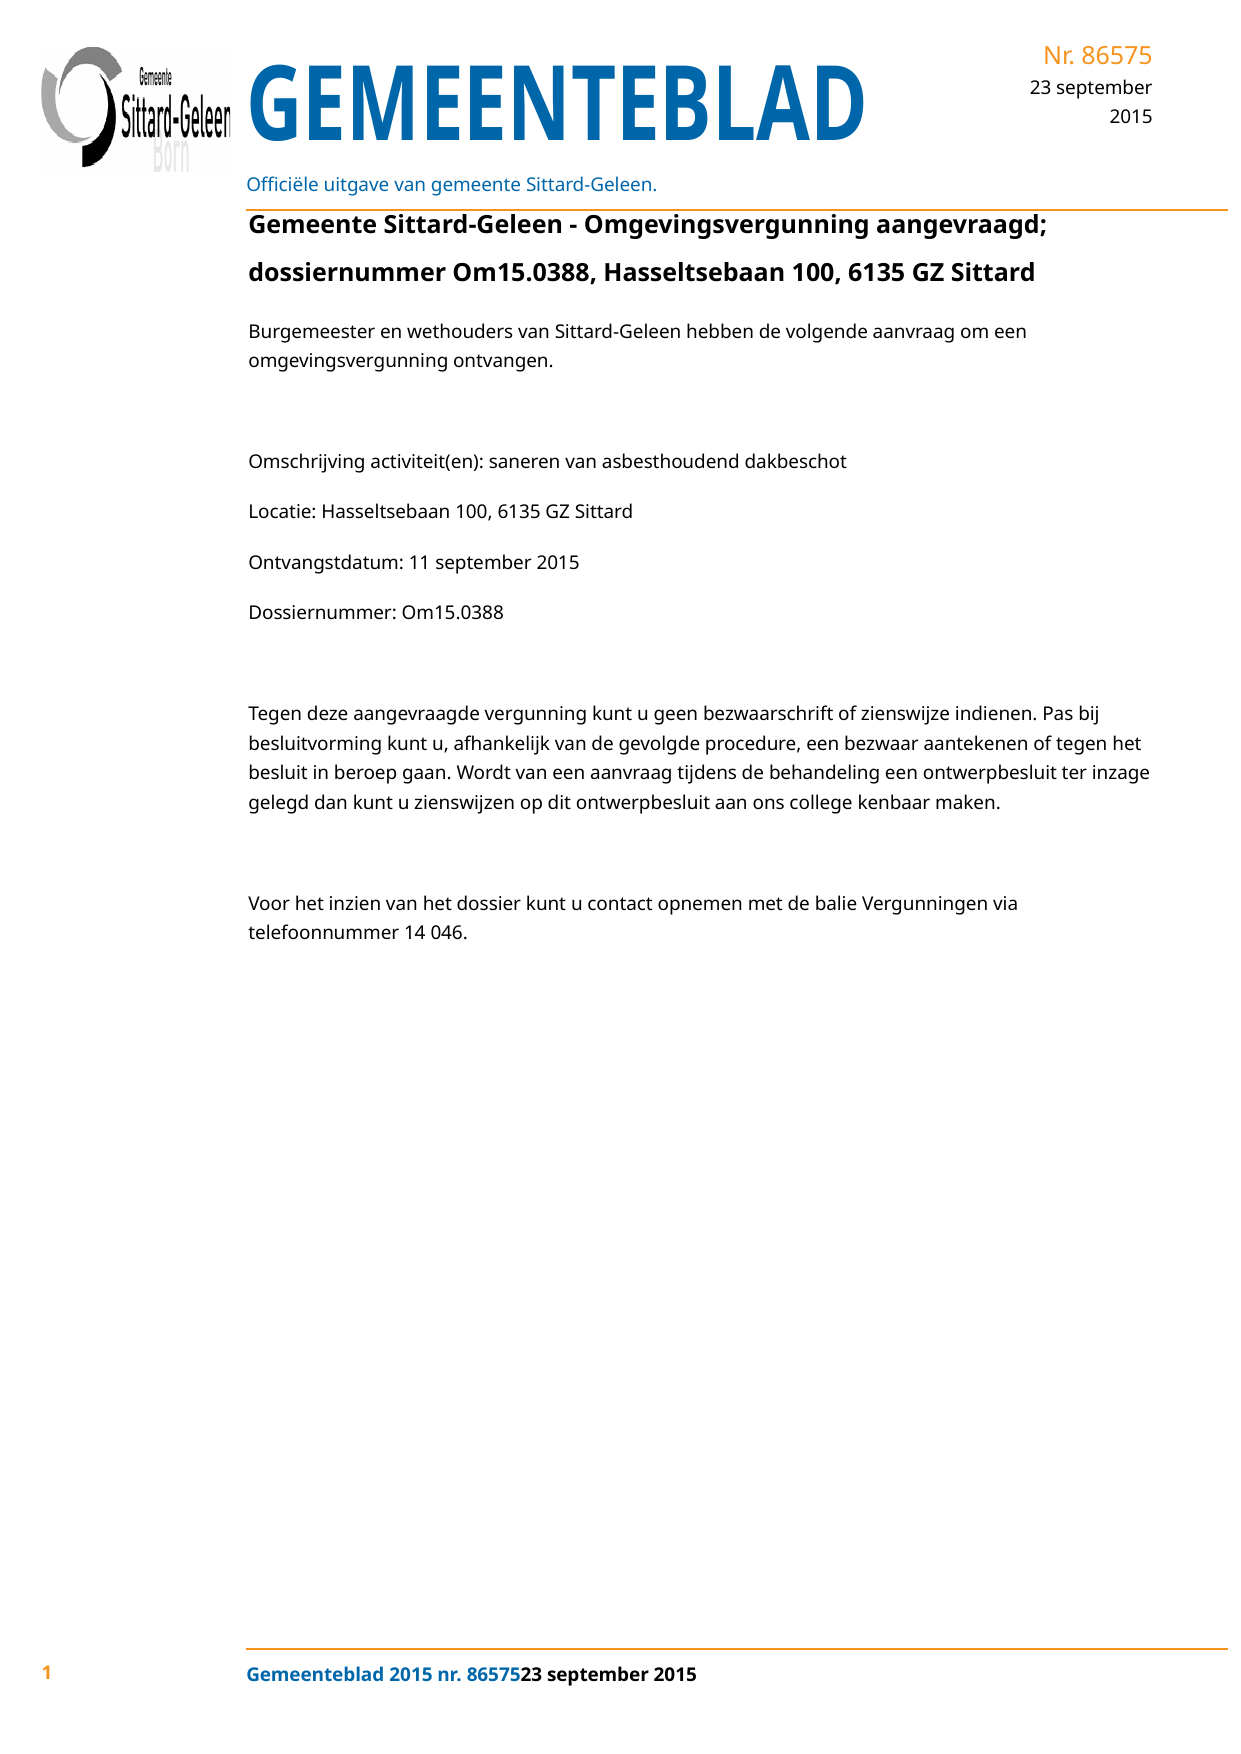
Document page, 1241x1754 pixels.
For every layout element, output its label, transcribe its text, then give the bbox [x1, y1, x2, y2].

picture [41, 47, 231, 172]
text Dossiernummer: Om15.0388 [248, 599, 1152, 625]
text Locatie: Hasseltsebaan 100, 6135 GZ Sittard [248, 499, 1152, 524]
text Voor het inzien van het dossier kunt u contact opnemen met de balie Vergunningen via telefoonnummer 14 046. [248, 890, 1152, 945]
text Omschrijving activiteit(en): saneren van asbesthoudend dakbeschot [248, 448, 1152, 474]
text Ontvangstdatum: 11 september 2015 [248, 549, 1152, 575]
text Gemeente Sittard-Geleen - Omgevingsvergunning aangevraagd; dossiernummer Om15.0388, Hasseltsebaan 100, 6135 GZ Sittard [248, 211, 1152, 288]
text Burgemeester en wethouders van Sittard-Geleen hebben de volgende aanvraag om een omgevingsvergunning ontvangen. [248, 318, 1152, 373]
text Tegen deze aangevraagde vergunning kunt u geen bezwaarschrift of zienswijze indienen. Pas bij besluitvorming kunt u, afhankelijk van de gevolgde procedure, een bezwaar aantekenen of tegen het besluit in beroep gaan. Wordt van een aanvraag tijdens de behandeling een ontwerpbesluit ter inzage gelegd dan kunt u zienswijzen op dit ontwerpbesluit aan ons college kenbaar maken. [248, 700, 1152, 815]
